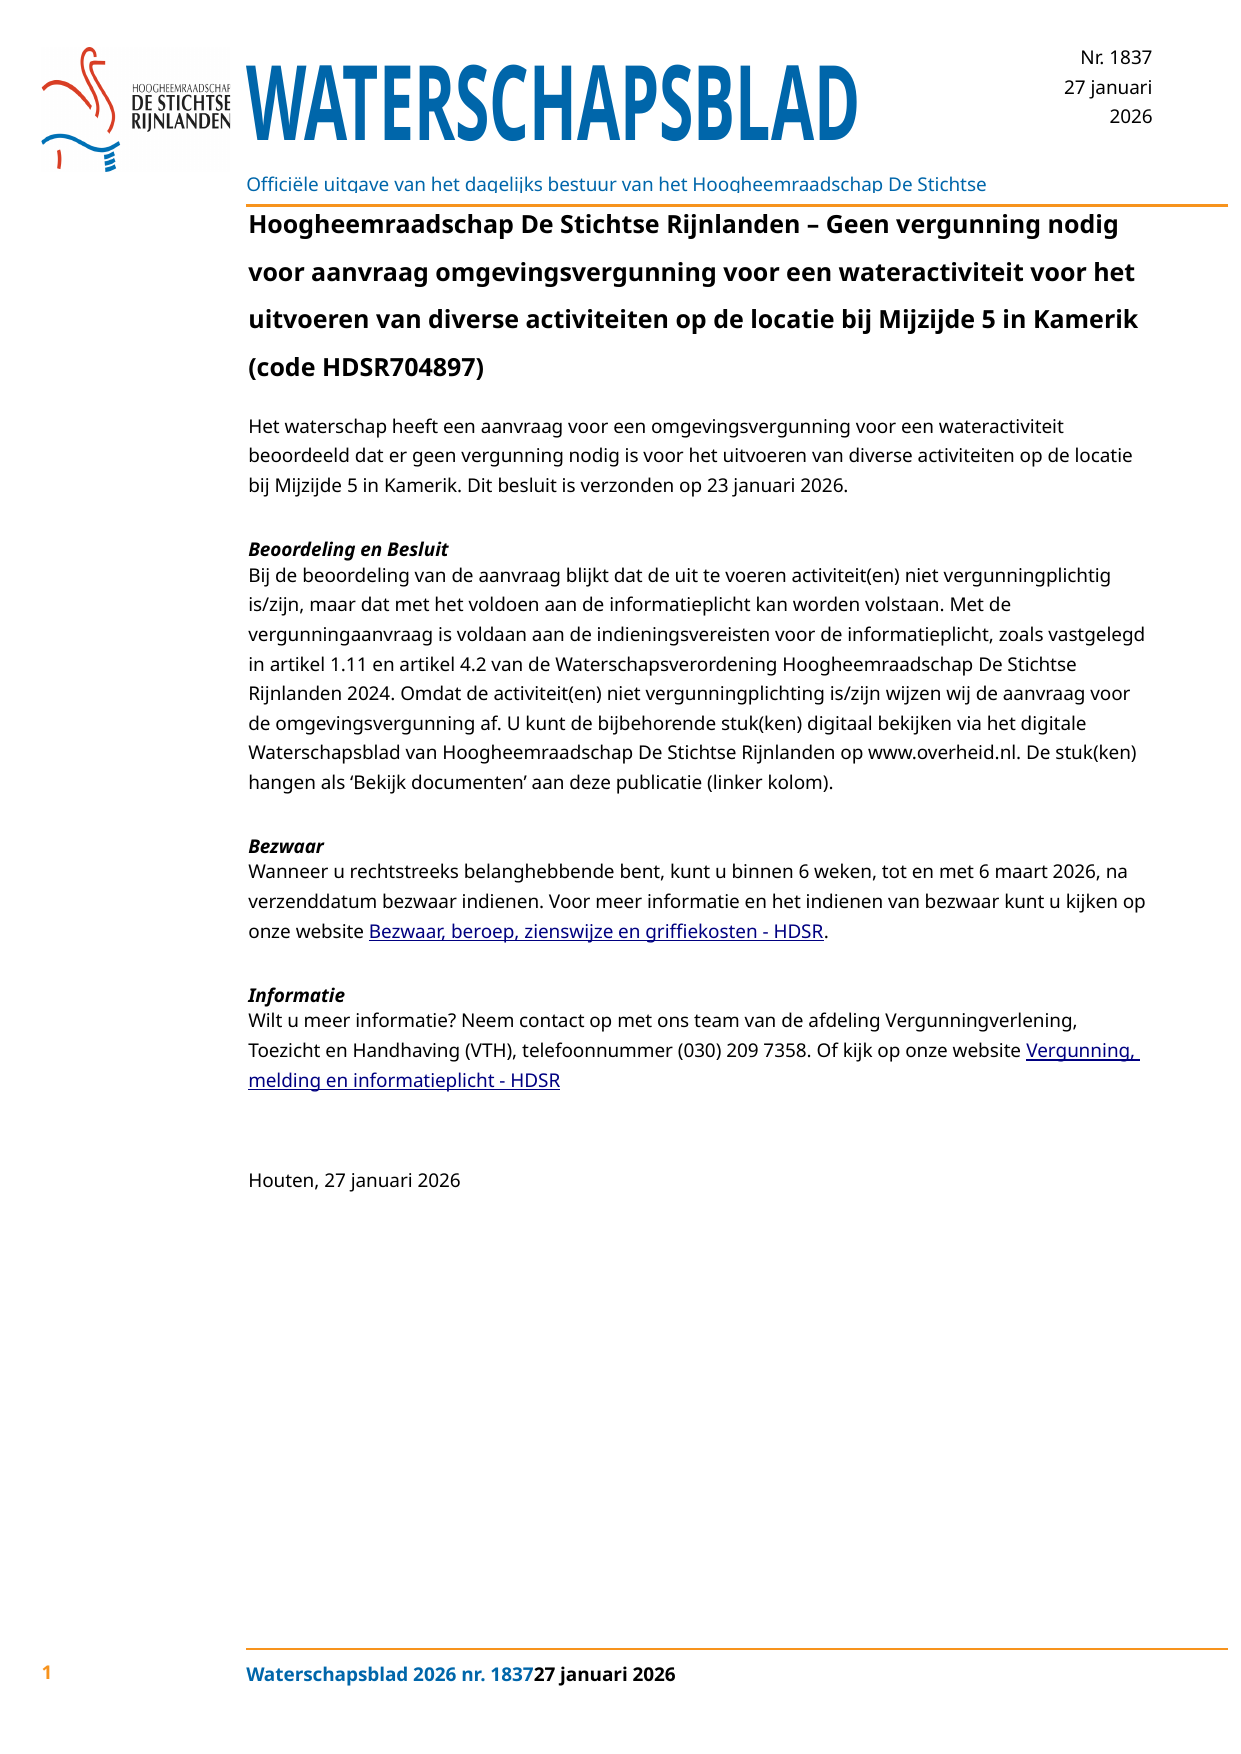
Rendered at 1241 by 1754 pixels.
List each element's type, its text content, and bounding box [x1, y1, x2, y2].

text Wanneer u rechtstreeks belanghebbende bent, kunt u binnen 6 weken, tot en met 6 maart 2026, na verzenddatum bezwaar indienen. Voor meer informatie en het indienen van bezwaar kunt u kijken op onze website Bezwaar, beroep, zienswijze en griffiekosten - HDSR. [248, 859, 1152, 944]
text Informatie [248, 982, 1152, 1008]
text Wilt u meer informatie? Neem contact op met ons team van de afdeling Vergunningverlening, Toezicht en Handhaving (VTH), telefoonnummer (030) 209 7358. Of kijk op onze website Vergunning, melding en informatieplicht - HDSR [248, 1008, 1152, 1092]
text Beoordeling en Besluit [248, 536, 1152, 562]
picture [41, 47, 231, 172]
text Hoogheemraadschap De Stichtse Rijnlanden – Geen vergunning nodig voor aanvraag omgevingsvergunning voor een wateractiviteit voor het uitvoeren van diverse activiteiten op de locatie bij Mijzijde 5 in Kamerik (code HDSR704897) [248, 207, 1152, 384]
text Het waterschap heeft een aanvraag voor een omgevingsvergunning voor een wateractiviteit beoordeeld dat er geen vergunning nodig is voor het uitvoeren van diverse activiteiten op de locatie bij Mijzijde 5 in Kamerik. Dit besluit is verzonden op 23 januari 2026. [248, 413, 1152, 498]
text Houten, 27 januari 2026 [248, 1168, 1152, 1193]
text Bij de beoordeling van de aanvraag blijkt dat de uit te voeren activiteit(en) niet vergunningplichtig is/zijn, maar dat met het voldoen aan de informatieplicht kan worden volstaan. Met de vergunningaanvraag is voldaan aan de indieningsvereisten voor de informatieplicht, zoals vastgelegd in artikel 1.11 en artikel 4.2 van de Waterschapsverordening Hoogheemraadschap De Stichtse Rijnlanden 2024. Omdat de activiteit(en) niet vergunningplichting is/zijn wijzen wij de aanvraag voor de omgevingsvergunning af. U kunt de bijbehorende stuk(ken) digitaal bekijken via het digitale Waterschapsblad van Hoogheemraadschap De Stichtse Rijnlanden op www.overheid.nl. De stuk(ken) hangen als ‘Bekijk documenten’ aan deze publicatie (linker kolom). [248, 562, 1152, 795]
text Bezwaar [248, 833, 1152, 859]
